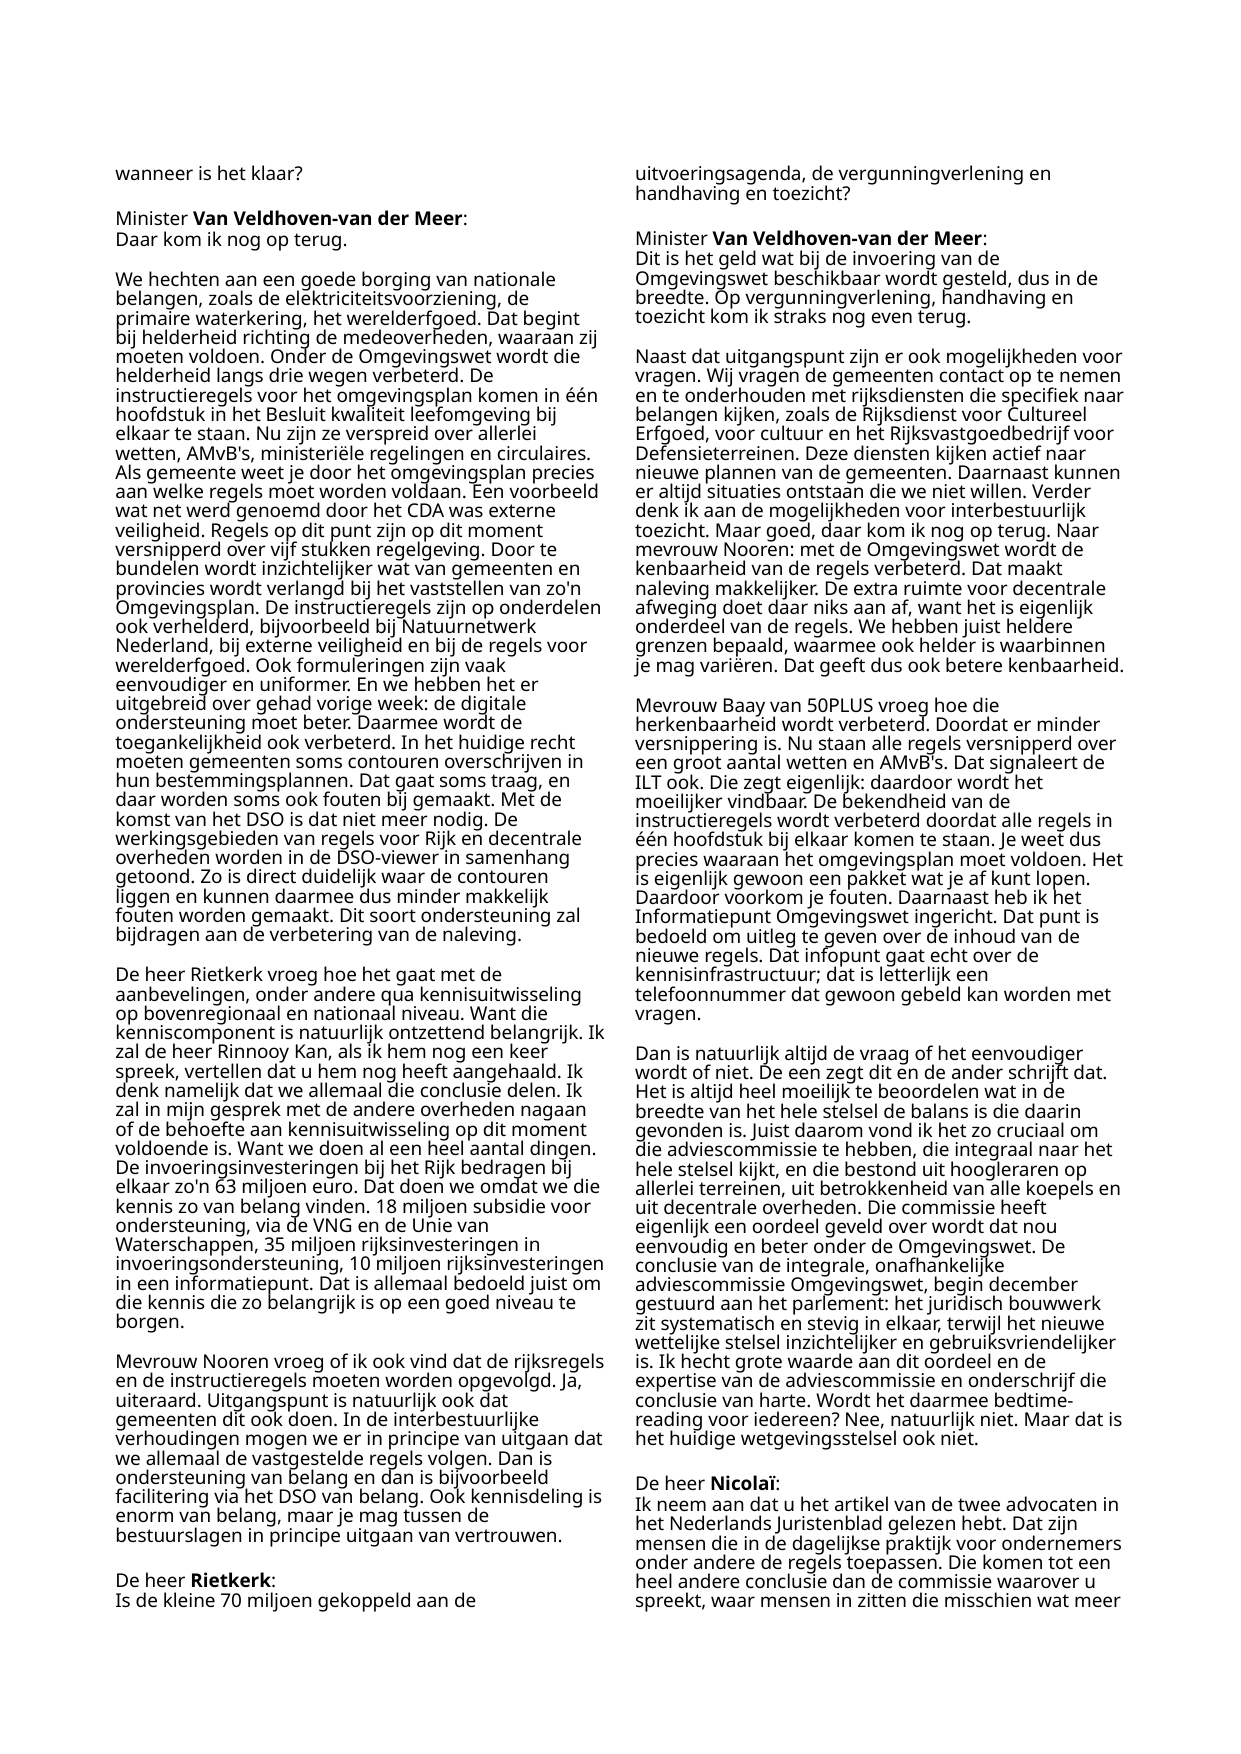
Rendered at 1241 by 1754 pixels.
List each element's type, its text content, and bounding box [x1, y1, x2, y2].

text De heer Rietkerk: [115, 1567, 605, 1592]
text Dit is het geld wat bij de invoering van de Omgevingswet beschikbaar wordt gesteld, dus in de breedte. Op vergunningverlening, handhaving en toezicht kom ik straks nog even terug. [635, 250, 1125, 327]
text Dan is natuurlijk altijd de vraag of het eenvoudiger wordt of niet. De een zegt dit en de ander schrijft dat. Het is altijd heel moeilijk te beoordelen wat in de breedte van het hele stelsel de balans is die daarin gevonden is. Juist daarom vond ik het zo cruciaal om die adviescommissie te hebben, die integraal naar het hele stelsel kijkt, en die bestond uit hoogleraren op allerlei terreinen, uit betrokkenheid van alle koepels en uit decentrale overheden. Die commissie heeft eigenlijk een oordeel geveld over wordt dat nou eenvoudig en beter onder de Omgevingswet. De conclusie van de integrale, onafhankelijke adviescommissie Omgevingswet, begin december gestuurd aan het parlement: het juridisch bouwwerk zit systematisch en stevig in elkaar, terwijl het nieuwe wettelijke stelsel inzichtelijker en gebruiksvriendelijker is. Ik hecht grote waarde aan dit oordeel en de expertise van de adviescommissie en onderschrijf die conclusie van harte. Wordt het daarmee bedtime-reading voor iedereen? Nee, natuurlijk niet. Maar dat is het huidige wetgevingsstelsel ook niet. [635, 1045, 1125, 1449]
text We hechten aan een goede borging van nationale belangen, zoals de elektriciteitsvoorziening, de primaire waterkering, het werelderfgoed. Dat begint bij helderheid richting de medeoverheden, waaraan zij moeten voldoen. Onder de Omgevingswet wordt die helderheid langs drie wegen verbeterd. De instructieregels voor het omgevingsplan komen in één hoofdstuk in het Besluit kwaliteit leefomgeving bij elkaar te staan. Nu zijn ze verspreid over allerlei wetten, AMvB's, ministeriële regelingen en circulaires. Als gemeente weet je door het omgevingsplan precies aan welke regels moet worden voldaan. Een voorbeeld wat net werd genoemd door het CDA was externe veiligheid. Regels op dit punt zijn op dit moment versnipperd over vijf stukken regelgeving. Door te bundelen wordt inzichtelijker wat van gemeenten en provincies wordt verlangd bij het vaststellen van zo'n Omgevingsplan. De instructieregels zijn op onderdelen ook verhelderd, bijvoorbeeld bij Natuurnetwerk Nederland, bij externe veiligheid en bij de regels voor werelderfgoed. Ook formuleringen zijn vaak eenvoudiger en uniformer. En we hebben het er uitgebreid over gehad vorige week: de digitale ondersteuning moet beter. Daarmee wordt de toegankelijkheid ook verbeterd. In het huidige recht moeten gemeenten soms contouren overschrijven in hun bestemmingsplannen. Dat gaat soms traag, en daar worden soms ook fouten bij gemaakt. Met de komst van het DSO is dat niet meer nodig. De werkingsgebieden van regels voor Rijk en decentrale overheden worden in de DSO-viewer in samenhang getoond. Zo is direct duidelijk waar de contouren liggen en kunnen daarmee dus minder makkelijk fouten worden gemaakt. Dit soort ondersteuning zal bijdragen aan de verbetering van de naleving. [115, 271, 605, 946]
text Is de kleine 70 miljoen gekoppeld aan de [115, 1592, 605, 1612]
text De heer Rietkerk vroeg hoe het gaat met de aanbevelingen, onder andere qua kennisuitwisseling op bovenregionaal en nationaal niveau. Want die kenniscomponent is natuurlijk ontzettend belangrijk. Ik zal de heer Rinnooy Kan, als ik hem nog een keer spreek, vertellen dat u hem nog heeft aangehaald. Ik denk namelijk dat we allemaal die conclusie delen. Ik zal in mijn gesprek met de andere overheden nagaan of de behoefte aan kennisuitwisseling op dit moment voldoende is. Want we doen al een heel aantal dingen. De invoeringsinvesteringen bij het Rijk bedragen bij elkaar zo'n 63 miljoen euro. Dat doen we omdat we die kennis zo van belang vinden. 18 miljoen subsidie voor ondersteuning, via de VNG en de Unie van Waterschappen, 35 miljoen rijksinvesteringen in invoeringsondersteuning, 10 miljoen rijksinvesteringen in een informatiepunt. Dat is allemaal bedoeld juist om die kennis die zo belangrijk is op een goed niveau te borgen. [115, 966, 605, 1332]
text Daar kom ik nog op terug. [115, 231, 605, 250]
text wanneer is het klaar? [115, 165, 605, 184]
text Minister Van Veldhoven-van der Meer: [635, 225, 1125, 250]
text Mevrouw Baay van 50PLUS vroeg hoe die herkenbaarheid wordt verbeterd. Doordat er minder versnippering is. Nu staan alle regels versnipperd over een groot aantal wetten en AMvB's. Dat signaleert de ILT ook. Die zegt eigenlijk: daardoor wordt het moeilijker vindbaar. De bekendheid van de instructieregels wordt verbeterd doordat alle regels in één hoofdstuk bij elkaar komen te staan. Je weet dus precies waaraan het omgevingsplan moet voldoen. Het is eigenlijk gewoon een pakket wat je af kunt lopen. Daardoor voorkom je fouten. Daarnaast heb ik het Informatiepunt Omgevingswet ingericht. Dat punt is bedoeld om uitleg te geven over de inhoud van de nieuwe regels. Dat infopunt gaat echt over de kennisinfrastructuur; dat is letterlijk een telefoonnummer dat gewoon gebeld kan worden met vragen. [635, 697, 1125, 1024]
text Naast dat uitgangspunt zijn er ook mogelijkheden voor vragen. Wij vragen de gemeenten contact op te nemen en te onderhouden met rijksdiensten die specifiek naar belangen kijken, zoals de Rijksdienst voor Cultureel Erfgoed, voor cultuur en het Rijksvastgoedbedrijf voor Defensieterreinen. Deze diensten kijken actief naar nieuwe plannen van de gemeenten. Daarnaast kunnen er altijd situaties ontstaan die we niet willen. Verder denk ik aan de mogelijkheden voor interbestuurlijk toezicht. Maar goed, daar kom ik nog op terug. Naar mevrouw Nooren: met de Omgevingswet wordt de kenbaarheid van de regels verbeterd. Dat maakt naleving makkelijker. De extra ruimte voor decentrale afweging doet daar niks aan af, want het is eigenlijk onderdeel van de regels. We hebben juist heldere grenzen bepaald, waarmee ook helder is waarbinnen je mag variëren. Dat geeft dus ook betere kenbaarheid. [635, 348, 1125, 676]
text Minister Van Veldhoven-van der Meer: [115, 205, 605, 231]
text uitvoeringsagenda, de vergunningverlening en handhaving en toezicht? [635, 165, 1125, 204]
text Mevrouw Nooren vroeg of ik ook vind dat de rijksregels en de instructieregels moeten worden opgevolgd. Ja, uiteraard. Uitgangspunt is natuurlijk ook dat gemeenten dit ook doen. In de interbestuurlijke verhoudingen mogen we er in principe van uitgaan dat we allemaal de vastgestelde regels volgen. Dan is ondersteuning van belang en dan is bijvoorbeeld facilitering via het DSO van belang. Ook kennisdeling is enorm van belang, maar je mag tussen de bestuurslagen in principe uitgaan van vertrouwen. [115, 1353, 605, 1546]
text De heer Nicolaï: [635, 1470, 1125, 1496]
text Ik neem aan dat u het artikel van de twee advocaten in het Nederlands Juristenblad gelezen hebt. Dat zijn mensen die in de dagelijkse praktijk voor ondernemers onder andere de regels toepassen. Die komen tot een heel andere conclusie dan de commissie waarover u spreekt, waar mensen in zitten die misschien wat meer [635, 1496, 1125, 1612]
